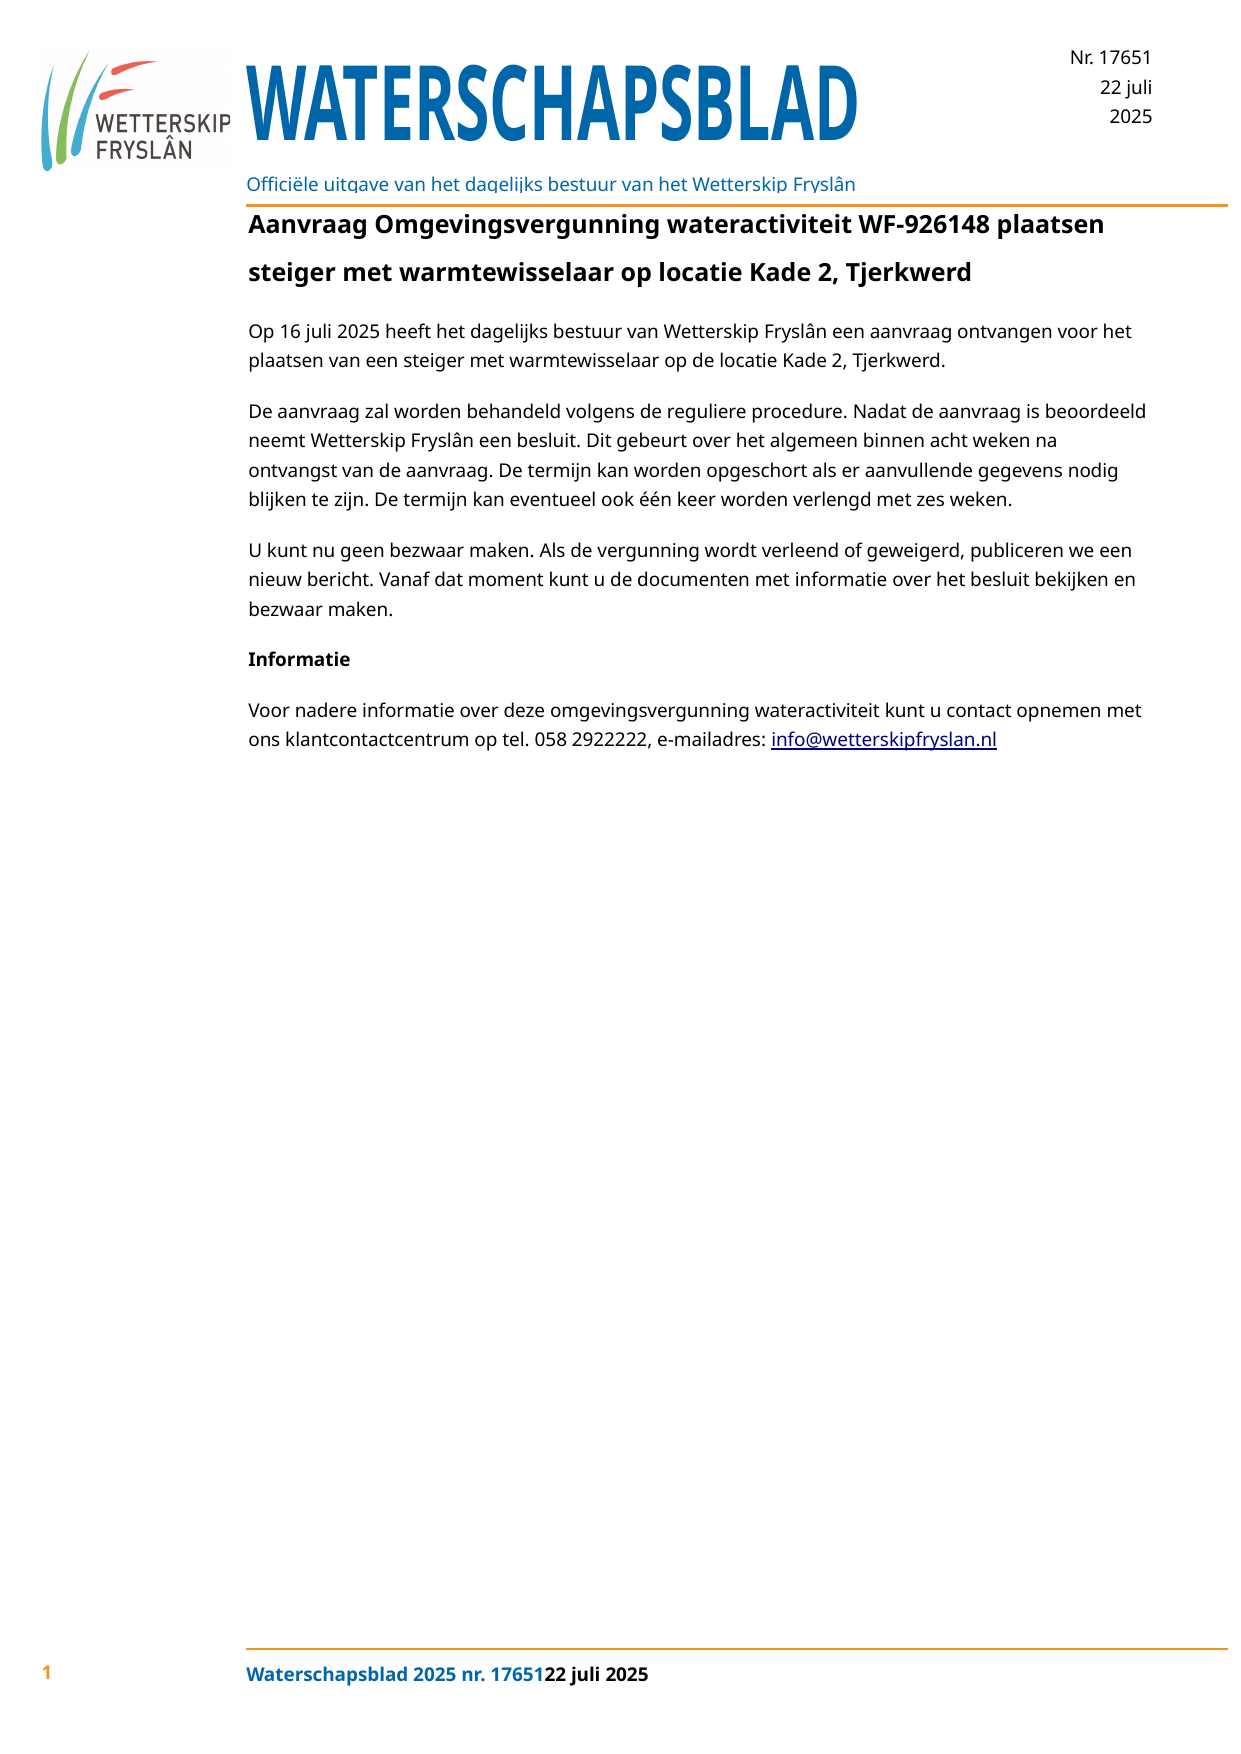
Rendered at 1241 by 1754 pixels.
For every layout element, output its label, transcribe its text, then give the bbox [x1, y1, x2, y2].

text Informatie [248, 647, 1152, 672]
text Op 16 juli 2025 heeft het dagelijks bestuur van Wetterskip Fryslân een aanvraag ontvangen voor het plaatsen van een steiger met warmtewisselaar op de locatie Kade 2, Tjerkwerd. [248, 318, 1152, 373]
text De aanvraag zal worden behandeld volgens de reguliere procedure. Nadat de aanvraag is beoordeeld neemt Wetterskip Fryslân een besluit. Dit gebeurt over het algemeen binnen acht weken na ontvangst van de aanvraag. De termijn kan worden opgeschort als er aanvullende gegevens nodig blijken te zijn. De termijn kan eventueel ook één keer worden verlengd met zes weken. [248, 398, 1152, 512]
picture [41, 47, 231, 172]
text U kunt nu geen bezwaar maken. Als de vergunning wordt verleend of geweigerd, publiceren we een nieuw bericht. Vanaf dat moment kunt u de documenten met informatie over het besluit bekijken en bezwaar maken. [248, 537, 1152, 622]
text Aanvraag Omgevingsvergunning wateractiviteit WF-926148 plaatsen steiger met warmtewisselaar op locatie Kade 2, Tjerkwerd [248, 207, 1152, 288]
text Voor nadere informatie over deze omgevingsvergunning wateractiviteit kunt u contact opnemen met ons klantcontactcentrum op tel. 058 2922222, e-mailadres: info@wetterskipfryslan.nl [248, 697, 1152, 752]
